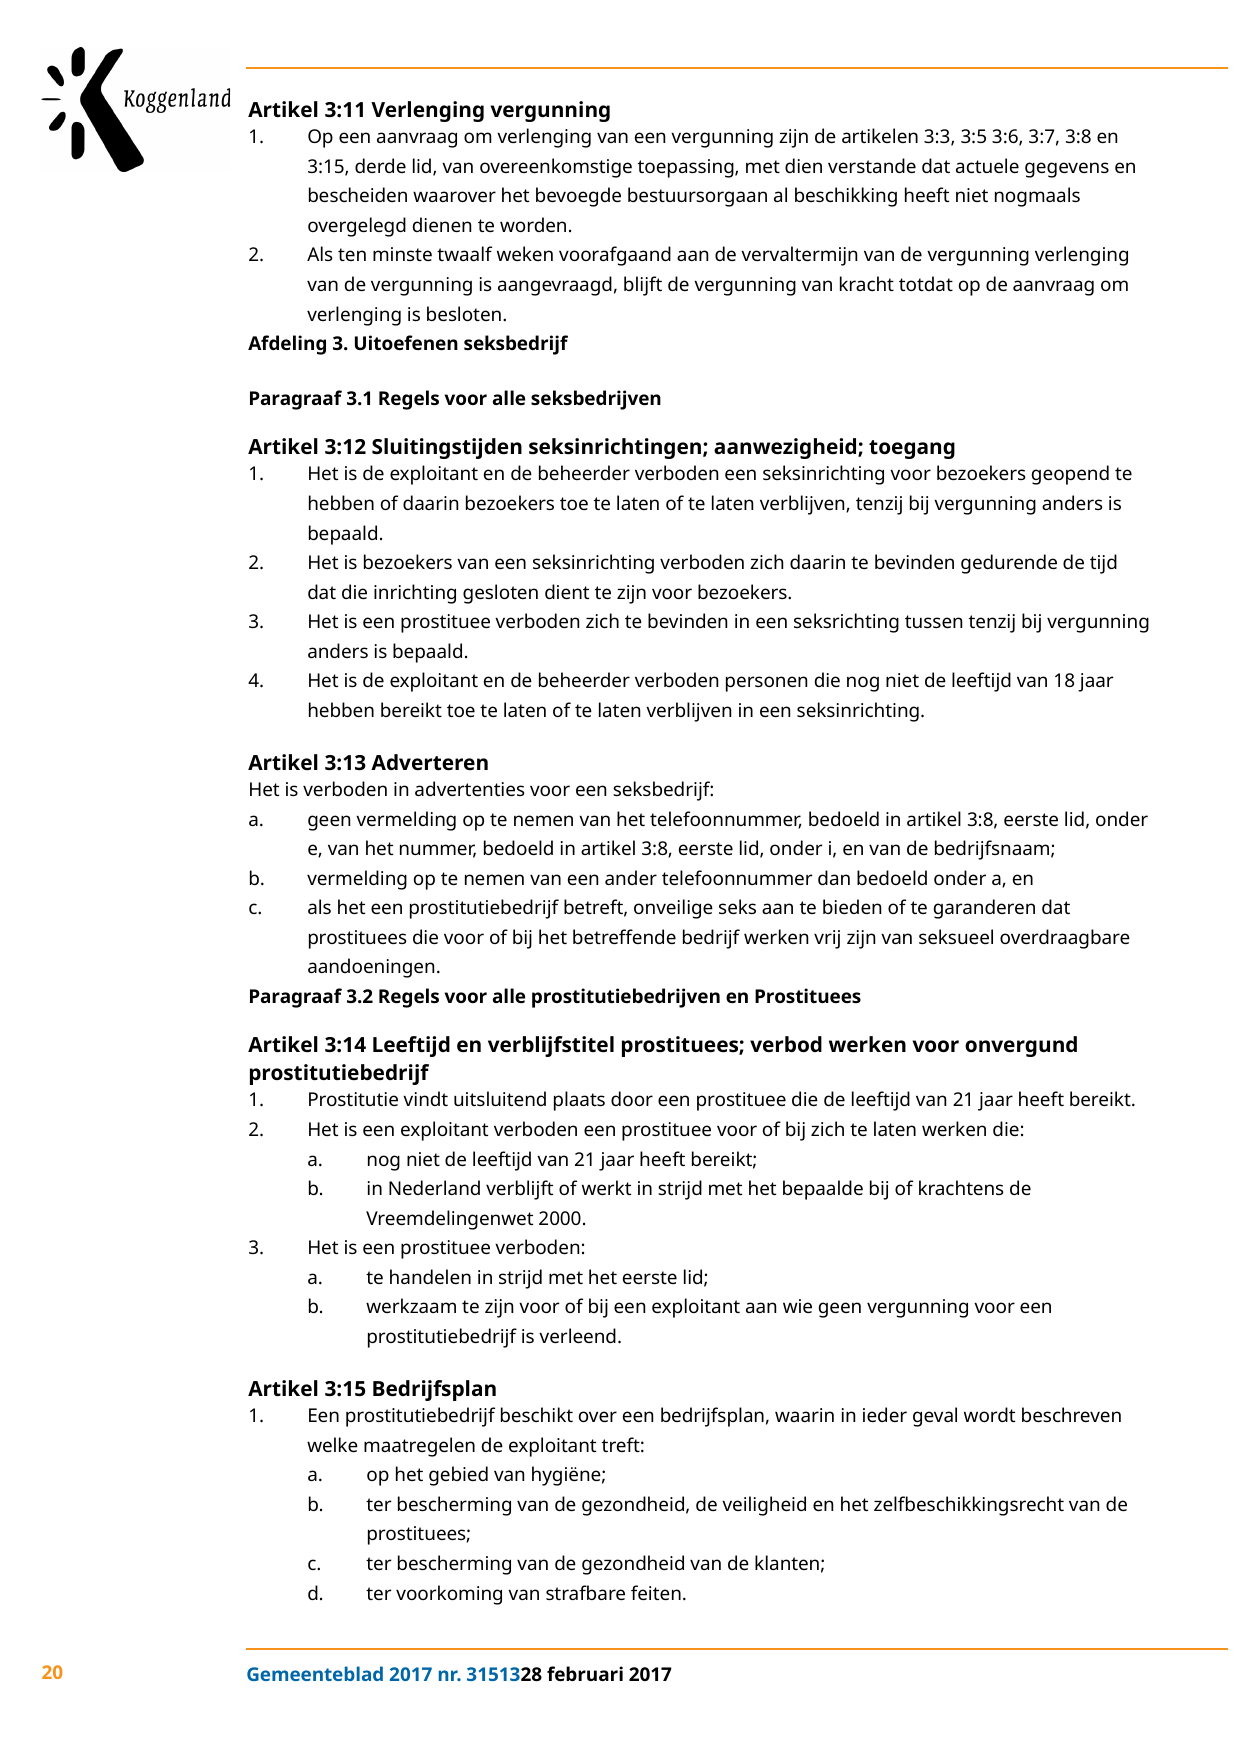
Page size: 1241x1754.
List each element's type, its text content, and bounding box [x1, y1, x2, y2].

list in Nederland verblijft of werkt in strijd met het bepaalde bij of krachtens de Vreemdelingenwet 2000. [307, 1175, 1152, 1231]
text Afdeling 3. Uitoefenen seksbedrijf [248, 330, 1152, 356]
list Het is de exploitant en de beheerder verboden personen die nog niet de leeftijd van 18 jaar hebben bereikt toe te laten of te laten verblijven in een seksinrichting. [248, 668, 1152, 723]
list Het is de exploitant en de beheerder verboden een seksinrichting voor bezoekers geopend te hebben of daarin bezoekers toe te laten of te laten verblijven, tenzij bij vergunning anders is bepaald. [248, 461, 1152, 546]
list Het is bezoekers van een seksinrichting verboden zich daarin te bevinden gedurende de tijd dat die inrichting gesloten dient te zijn voor bezoekers. [248, 549, 1152, 605]
text Artikel 3:11 Verlenging vergunning [248, 95, 1152, 123]
text Paragraaf 3.2 Regels voor alle prostitutiebedrijven en Prostituees [248, 983, 1152, 1009]
list als het een prostitutiebedrijf betreft, onveilige seks aan te bieden of te garanderen dat prostituees die voor of bij het betreffende bedrijf werken vrij zijn van seksueel overdraagbare aandoeningen. [248, 894, 1152, 979]
list nog niet de leeftijd van 21 jaar heeft bereikt; [307, 1146, 1152, 1172]
list Het is een prostituee verboden: [248, 1234, 1152, 1260]
text Artikel 3:12 Sluitingstijden seksinrichtingen; aanwezigheid; toegang [248, 432, 1152, 461]
list Een prostitutiebedrijf beschikt over een bedrijfsplan, waarin in ieder geval wordt beschreven welke maatregelen de exploitant treft: [248, 1402, 1152, 1457]
text Het is verboden in advertenties voor een seksbedrijf: [248, 776, 1152, 802]
text Paragraaf 3.1 Regels voor alle seksbedrijven [248, 386, 1152, 411]
picture [41, 47, 231, 172]
list werkzaam te zijn voor of bij een exploitant aan wie geen vergunning voor een prostitutiebedrijf is verleend. [307, 1294, 1152, 1349]
list Het is een exploitant verboden een prostituee voor of bij zich te laten werken die: [248, 1116, 1152, 1142]
list ter voorkoming van strafbare feiten. [307, 1580, 1152, 1605]
list op het gebied van hygiëne; [307, 1461, 1152, 1487]
list Prostitutie vindt uitsluitend plaats door een prostituee die de leeftijd van 21 jaar heeft bereikt. [248, 1087, 1152, 1112]
text Artikel 3:15 Bedrijfsplan [248, 1374, 1152, 1402]
list vermelding op te nemen van een ander telefoonnummer dan bedoeld onder a, en [248, 865, 1152, 891]
list Als ten minste twaalf weken voorafgaand aan de vervaltermijn van de vergunning verlenging van de vergunning is aangevraagd, blijft de vergunning van kracht totdat op de aanvraag om verlenging is besloten. [248, 242, 1152, 326]
text Artikel 3:13 Adverteren [248, 748, 1152, 776]
list Het is een prostituee verboden zich te bevinden in een seksrichting tussen tenzij bij vergunning anders is bepaald. [248, 608, 1152, 664]
list te handelen in strijd met het eerste lid; [307, 1264, 1152, 1290]
text Artikel 3:14 Leeftijd en verblijfstitel prostituees; verbod werken voor onvergund prostitutiebedrijf [248, 1030, 1152, 1087]
list ter bescherming van de gezondheid, de veiligheid en het zelfbeschikkingsrecht van de prostituees; [307, 1491, 1152, 1546]
list geen vermelding op te nemen van het telefoonnummer, bedoeld in artikel 3:8, eerste lid, onder e, van het nummer, bedoeld in artikel 3:8, eerste lid, onder i, en van de bedrijfsnaam; [248, 806, 1152, 861]
list ter bescherming van de gezondheid van de klanten; [307, 1550, 1152, 1576]
list Op een aanvraag om verlenging van een vergunning zijn de artikelen 3:3, 3:5 3:6, 3:7, 3:8 en 3:15, derde lid, van overeenkomstige toepassing, met dien verstande dat actuele gegevens en bescheiden waarover het bevoegde bestuursorgaan al beschikking heeft niet nogmaals overgelegd dienen te worden. [248, 123, 1152, 238]
